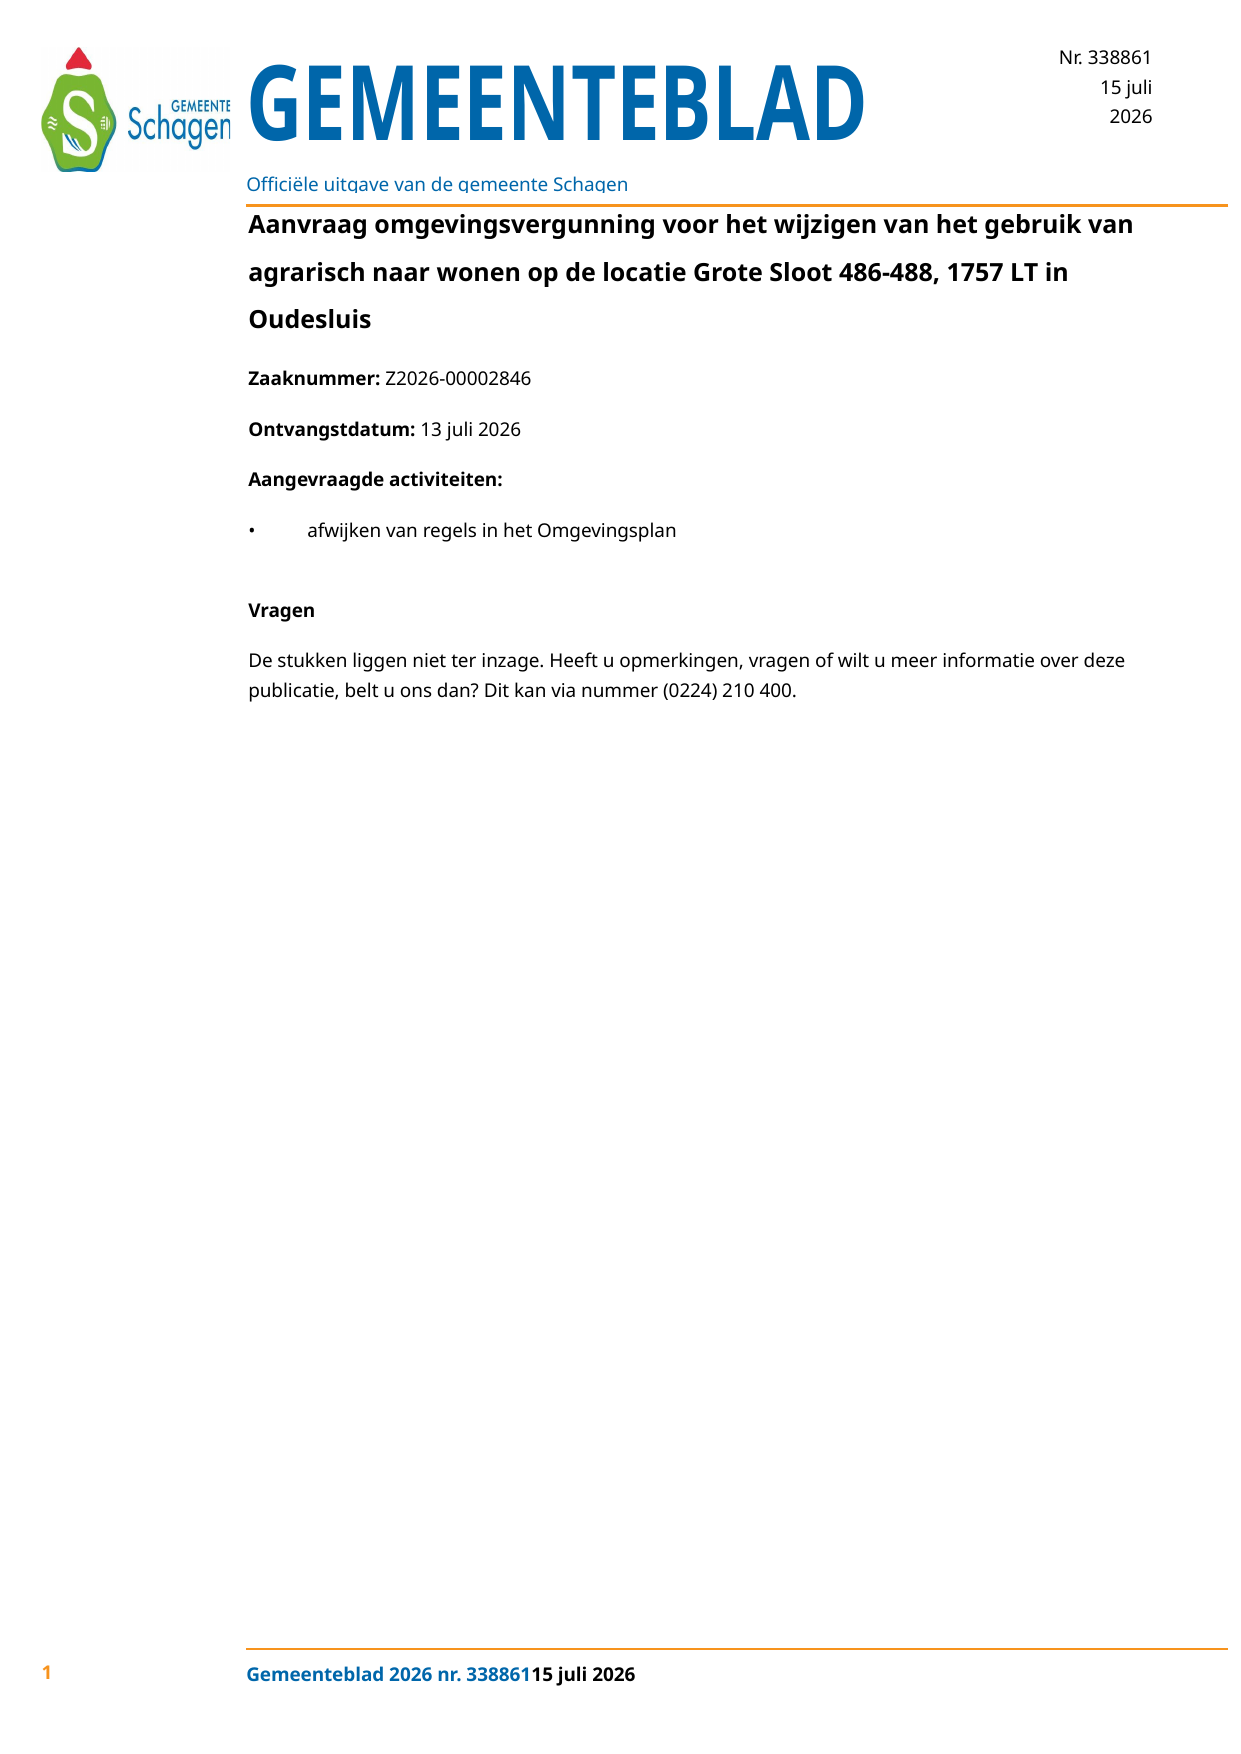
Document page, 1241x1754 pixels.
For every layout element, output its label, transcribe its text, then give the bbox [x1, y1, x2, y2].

text Aanvraag omgevingsvergunning voor het wijzigen van het gebruik van agrarisch naar wonen op de locatie Grote Sloot 486-488, 1757 LT in Oudesluis [248, 207, 1152, 336]
list afwijken van regels in het Omgevingsplan [248, 517, 1152, 542]
text Ontvangstdatum: 13 juli 2026 [248, 416, 1152, 442]
text Aangevraagde activiteiten: [248, 466, 1152, 492]
text Zaaknummer: Z2026-00002846 [248, 366, 1152, 391]
text De stukken liggen niet ter inzage. Heeft u opmerkingen, vragen of wilt u meer informatie over deze publicatie, belt u ons dan? Dit kan via nummer (0224) 210 400. [248, 647, 1152, 702]
text Vragen [248, 597, 1152, 622]
picture [41, 47, 231, 172]
